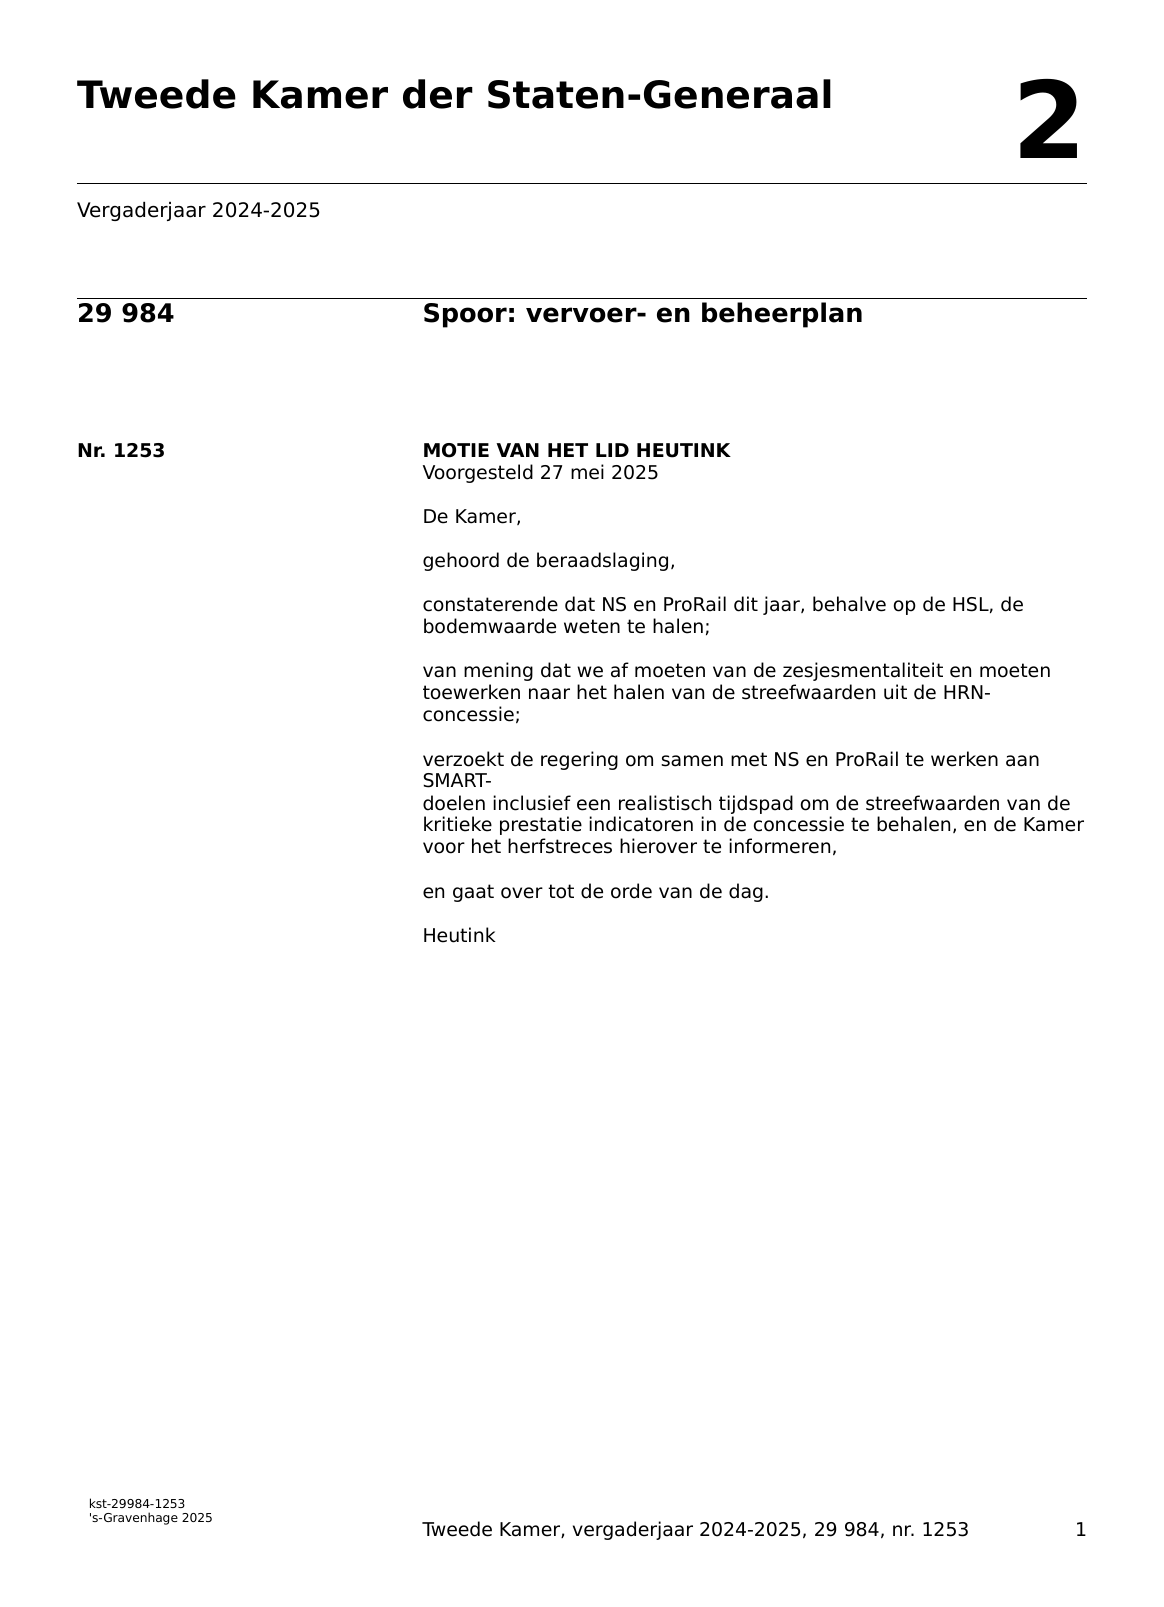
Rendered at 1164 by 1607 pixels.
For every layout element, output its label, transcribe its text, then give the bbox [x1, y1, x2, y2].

text kst-29984-1253 [88, 1497, 323, 1511]
text constaterende dat NS en ProRail dit jaar, behalve op de HSL, de bodemwaarde weten te halen; [422, 594, 1087, 638]
text verzoekt de regering om samen met NS en ProRail te werken aan SMART- [422, 748, 1087, 792]
table_cell Vergaderjaar 2024-2025 [77, 184, 1087, 298]
table_header 2 [886, 59, 1087, 183]
text gehoord de beraadslaging, [422, 550, 1087, 572]
text Voorgesteld 27 mei 2025 [422, 462, 1087, 484]
text Heutink [422, 925, 1087, 947]
table_header Tweede Kamer der Staten-Generaal [77, 59, 886, 183]
text en gaat over tot de orde van de dag. [422, 881, 1087, 902]
text 's-Gravenhage 2025 [88, 1511, 323, 1525]
text doelen inclusief een realistisch tijdspad om de streefwaarden van de kritieke prestatie indicatoren in de concessie te behalen, en de Kamer voor het herfstreces hierover te informeren, [422, 792, 1087, 858]
subtitle 29 984 Spoor: vervoer- en beheerplan [77, 299, 1087, 329]
text van mening dat we af moeten van de zesjesmentaliteit en moeten toewerken naar het halen van de streefwaarden uit de HRN-concessie; [422, 660, 1087, 726]
subtitle Nr. 1253 MOTIE VAN HET LID HEUTINK [77, 440, 1087, 462]
text De Kamer, [422, 506, 1087, 528]
